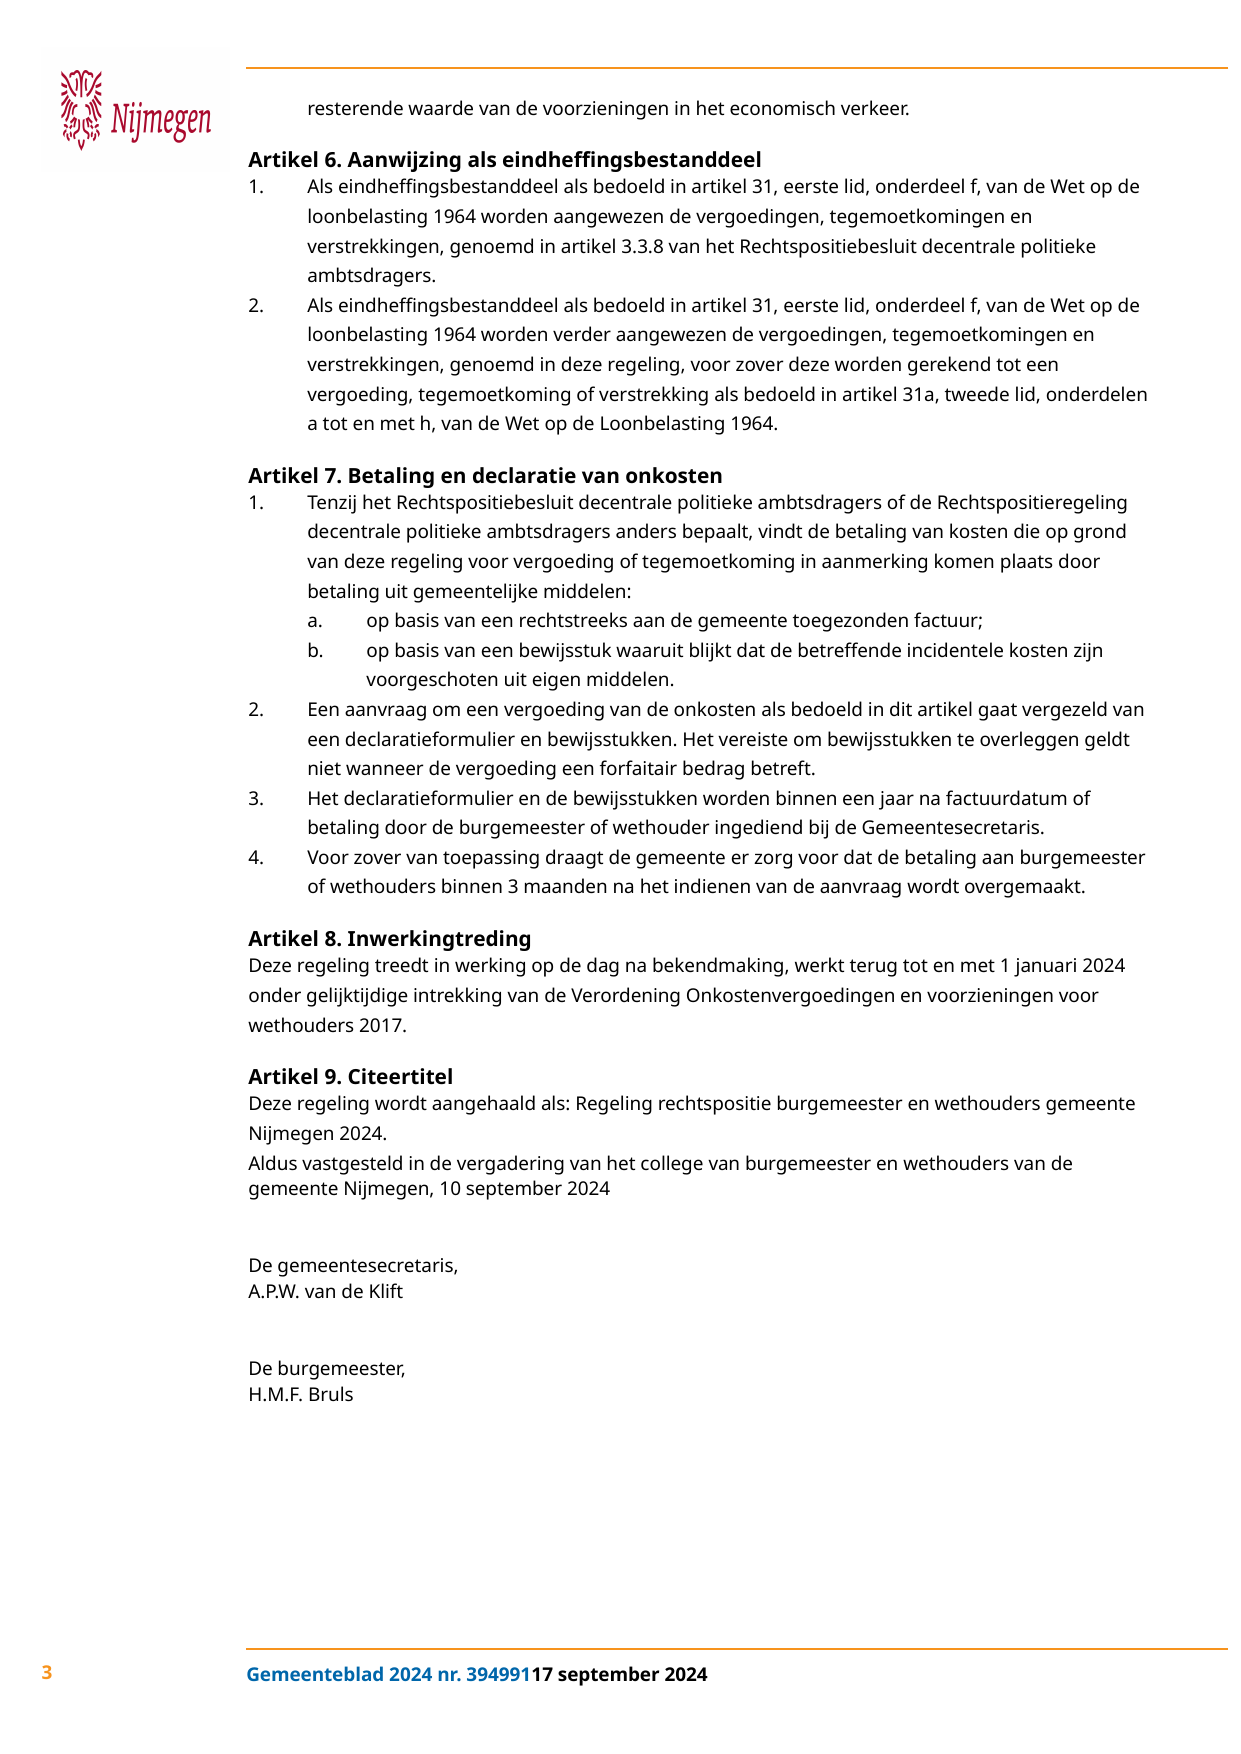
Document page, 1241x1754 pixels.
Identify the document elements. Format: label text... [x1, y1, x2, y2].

text A.P.W. van de Klift [248, 1278, 1152, 1304]
list op basis van een rechtstreeks aan de gemeente toegezonden factuur; [307, 607, 1152, 633]
text Artikel 7. Betaling en declaratie van onkosten [248, 461, 1152, 489]
text Artikel 9. Citeertitel [248, 1062, 1152, 1091]
text Artikel 6. Aanwijzing als eindheffingsbestanddeel [248, 145, 1152, 174]
text Aldus vastgesteld in de vergadering van het college van burgemeester en wethouders van de gemeente Nijmegen, 10 september 2024 [248, 1150, 1152, 1201]
list Als eindheffingsbestanddeel als bedoeld in artikel 31, eerste lid, onderdeel f, van de Wet op de loonbelasting 1964 worden verder aangewezen de vergoedingen, tegemoetkomingen en verstrekkingen, genoemd in deze regeling, voor zover deze worden gerekend tot een vergoeding, tegemoetkoming of verstrekking als bedoeld in artikel 31a, tweede lid, onderdelen a tot en met h, van de Wet op de Loonbelasting 1964. [248, 292, 1152, 436]
list op basis van een bewijsstuk waaruit blijkt dat de betreffende incidentele kosten zijn voorgeschoten uit eigen middelen. [307, 637, 1152, 692]
picture [41, 47, 231, 172]
text Deze regeling treedt in werking op de dag na bekendmaking, werkt terug tot en met 1 januari 2024 onder gelijktijdige intrekking van de Verordening Onkostenvergoedingen en voorzieningen voor wethouders 2017. [248, 953, 1152, 1037]
list Het declaratieformulier en de bewijsstukken worden binnen een jaar na factuurdatum of betaling door de burgemeester of wethouder ingediend bij de Gemeentesecretaris. [248, 785, 1152, 840]
list Een aanvraag om een vergoeding van de onkosten als bedoeld in dit artikel gaat vergezeld van een declaratieformulier en bewijsstukken. Het vereiste om bewijsstukken te overleggen geldt niet wanneer de vergoeding een forfaitair bedrag betreft. [248, 696, 1152, 781]
text De burgemeester, [248, 1356, 1152, 1381]
text Artikel 8. Inwerkingtreding [248, 924, 1152, 953]
list Voor zover van toepassing draagt de gemeente er zorg voor dat de betaling aan burgemeester of wethouders binnen 3 maanden na het indienen van de aanvraag wordt overgemaakt. [248, 844, 1152, 899]
list resterende waarde van de voorzieningen in het economisch verkeer. [248, 95, 1152, 121]
text Deze regeling wordt aangehaald als: Regeling rechtspositie burgemeester en wethouders gemeente Nijmegen 2024. [248, 1091, 1152, 1146]
list Als eindheffingsbestanddeel als bedoeld in artikel 31, eerste lid, onderdeel f, van de Wet op de loonbelasting 1964 worden aangewezen de vergoedingen, tegemoetkomingen en verstrekkingen, genoemd in artikel 3.3.8 van het Rechtspositiebesluit decentrale politieke ambtsdragers. [248, 174, 1152, 288]
list Tenzij het Rechtspositiebesluit decentrale politieke ambtsdragers of de Rechtspositieregeling decentrale politieke ambtsdragers anders bepaalt, vindt de betaling van kosten die op grond van deze regeling voor vergoeding of tegemoetkoming in aanmerking komen plaats door betaling uit gemeentelijke middelen: [248, 489, 1152, 604]
text De gemeentesecretaris, [248, 1253, 1152, 1278]
text H.M.F. Bruls [248, 1381, 1152, 1407]
